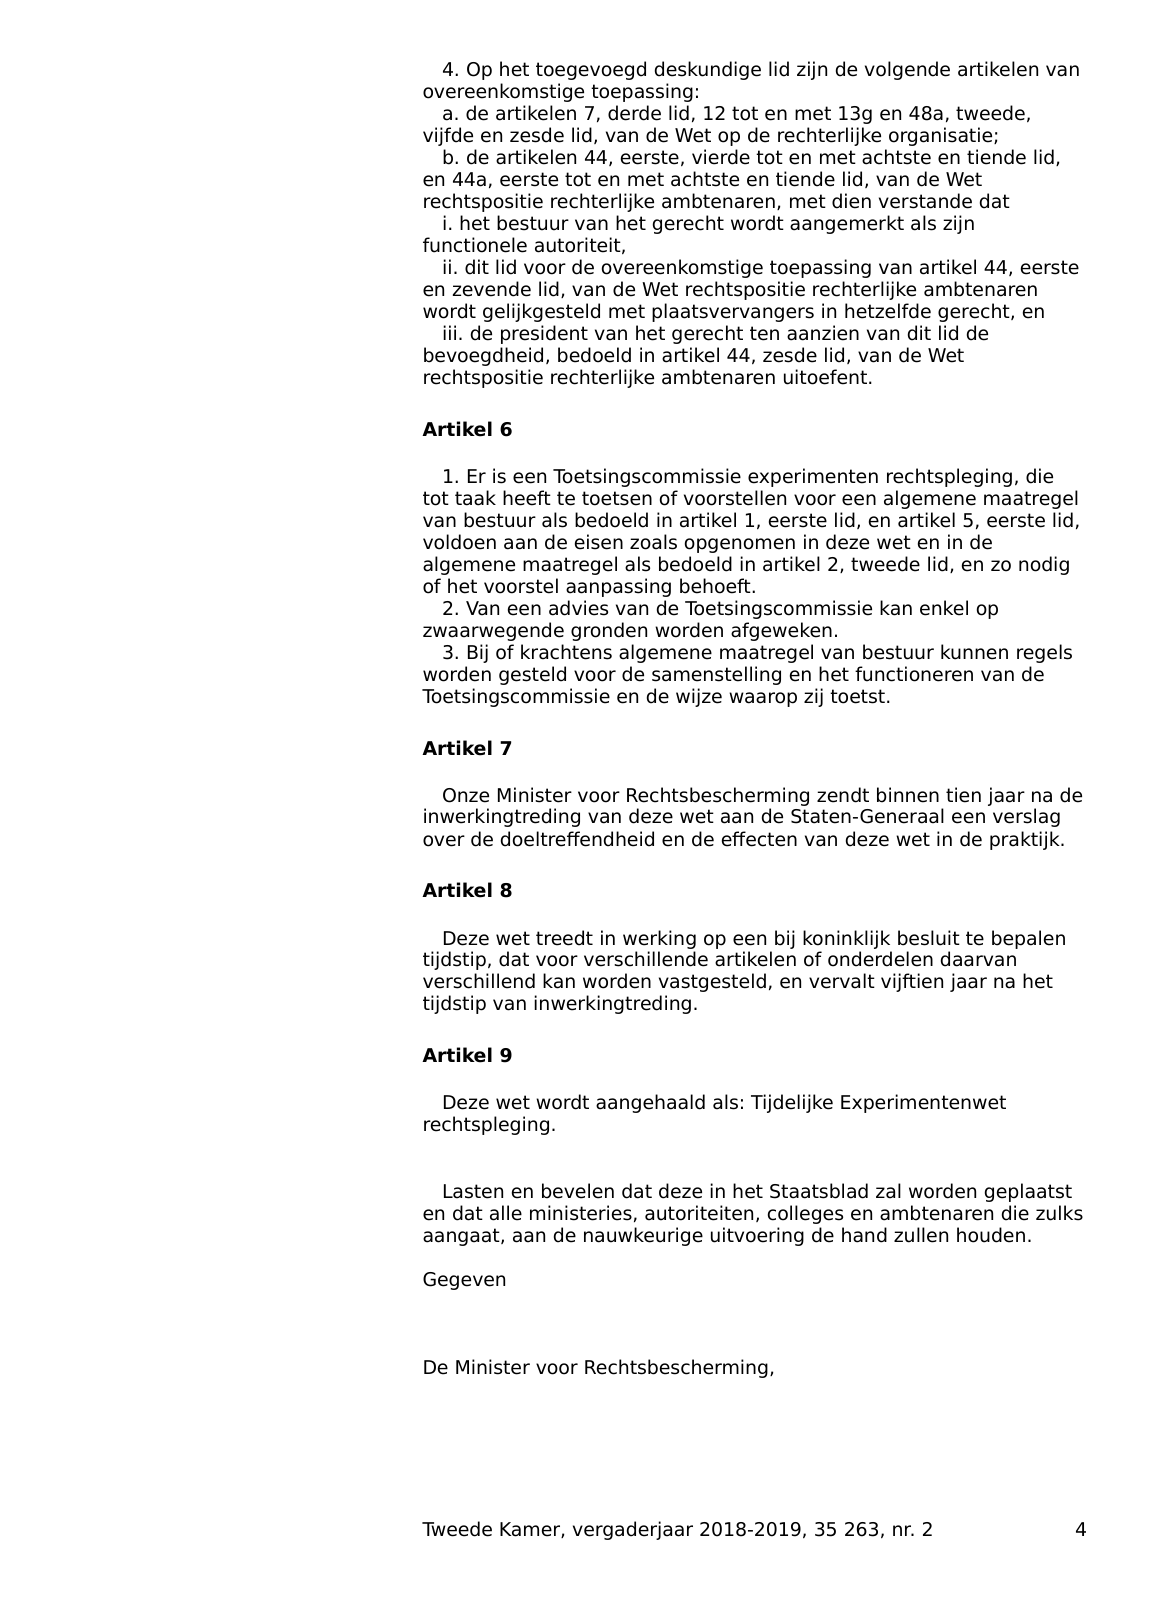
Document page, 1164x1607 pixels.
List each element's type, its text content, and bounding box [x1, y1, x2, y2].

text i. het bestuur van het gerecht wordt aangemerkt als zijn functionele autoriteit, [422, 213, 1087, 257]
text a. de artikelen 7, derde lid, 12 tot en met 13g en 48a, tweede, vijfde en zesde lid, van de Wet op de rechterlijke organisatie; [422, 103, 1087, 147]
text Gegeven [422, 1269, 1087, 1291]
text 2. Van een advies van de Toetsingscommissie kan enkel op zwaarwegende gronden worden afgeweken. [422, 598, 1087, 642]
text b. de artikelen 44, eerste, vierde tot en met achtste en tiende lid, en 44a, eerste tot en met achtste en tiende lid, van de Wet rechtspositie rechterlijke ambtenaren, met dien verstande dat [422, 147, 1087, 213]
text Lasten en bevelen dat deze in het Staatsblad zal worden geplaatst en dat alle ministeries, autoriteiten, colleges en ambtenaren die zulks aangaat, aan de nauwkeurige uitvoering de hand zullen houden. [422, 1181, 1087, 1247]
text 1. Er is een Toetsingscommissie experimenten rechtspleging, die tot taak heeft te toetsen of voorstellen voor een algemene maatregel van bestuur als bedoeld in artikel 1, eerste lid, en artikel 5, eerste lid, voldoen aan de eisen zoals opgenomen in deze wet en in de algemene maatregel als bedoeld in artikel 2, tweede lid, en zo nodig of het voorstel aanpassing behoeft. [422, 466, 1087, 598]
text iii. de president van het gerecht ten aanzien van dit lid de bevoegdheid, bedoeld in artikel 44, zesde lid, van de Wet rechtspositie rechterlijke ambtenaren uitoefent. [422, 323, 1087, 389]
subtitle Artikel 8 [422, 880, 1087, 902]
subtitle Artikel 9 [422, 1045, 1087, 1067]
text ii. dit lid voor de overeenkomstige toepassing van artikel 44, eerste en zevende lid, van de Wet rechtspositie rechterlijke ambtenaren wordt gelijkgesteld met plaatsvervangers in hetzelfde gerecht, en [422, 257, 1087, 323]
subtitle Artikel 7 [422, 737, 1087, 759]
text Deze wet treedt in werking op een bij koninklijk besluit te bepalen tijdstip, dat voor verschillende artikelen of onderdelen daarvan verschillend kan worden vastgesteld, en vervalt vijftien jaar na het tijdstip van inwerkingtreding. [422, 927, 1087, 1015]
text Deze wet wordt aangehaald als: Tijdelijke Experimentenwet rechtspleging. [422, 1092, 1087, 1136]
subtitle Artikel 6 [422, 419, 1087, 441]
text Onze Minister voor Rechtsbescherming zendt binnen tien jaar na de inwerkingtreding van deze wet aan de Staten-Generaal een verslag over de doeltreffendheid en de effecten van deze wet in de praktijk. [422, 784, 1087, 850]
text De Minister voor Rechtsbescherming, [422, 1357, 1087, 1379]
text 3. Bij of krachtens algemene maatregel van bestuur kunnen regels worden gesteld voor de samenstelling en het functioneren van de Toetsingscommissie en de wijze waarop zij toetst. [422, 642, 1087, 707]
text 4. Op het toegevoegd deskundige lid zijn de volgende artikelen van overeenkomstige toepassing: [422, 59, 1087, 103]
